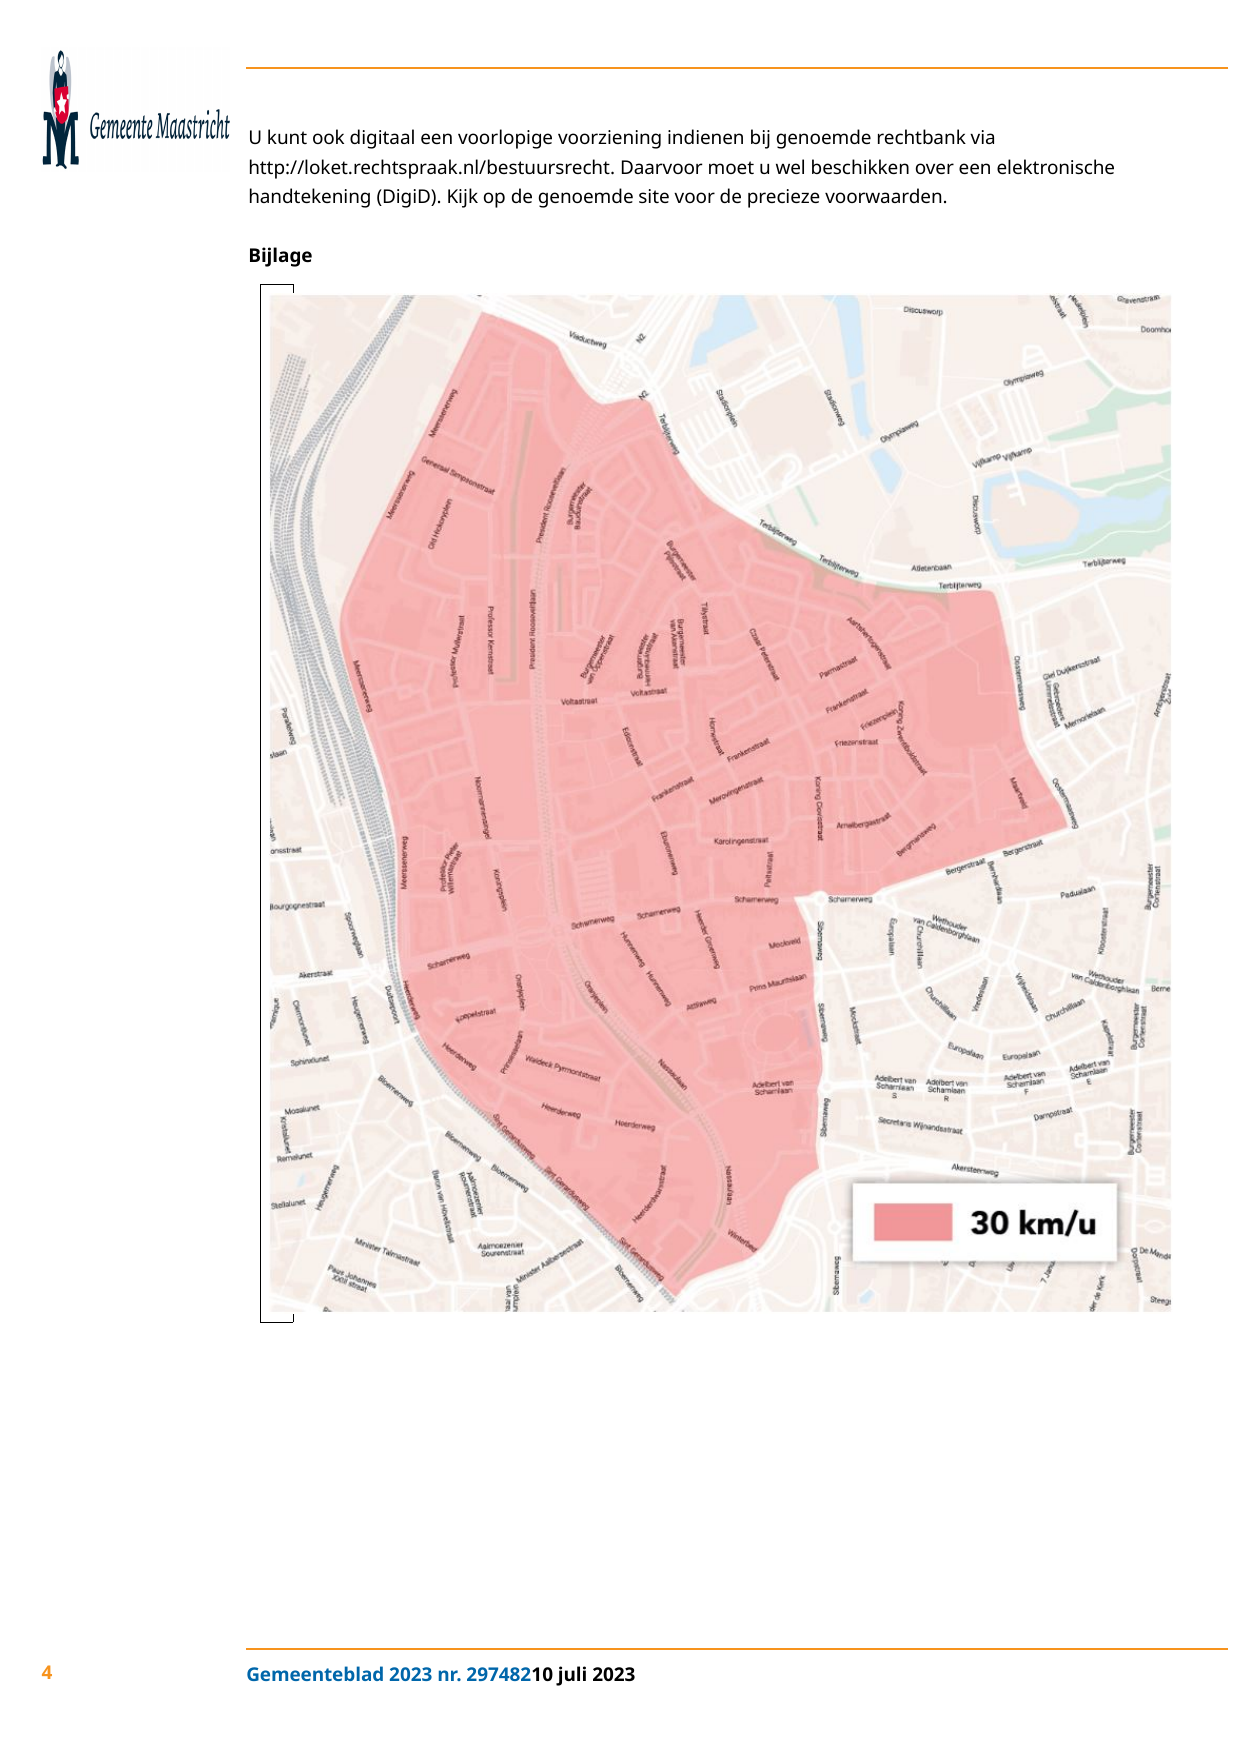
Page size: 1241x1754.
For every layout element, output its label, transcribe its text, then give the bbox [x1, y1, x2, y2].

text U kunt ook digitaal een voorlopige voorziening indienen bij genoemde rechtbank via http://loket.rechtspraak.nl/bestuursrecht. Daarvoor moet u wel beschikken over een elektronische handtekening (DigiD). Kijk op de genoemde site voor de precieze voorwaarden. [248, 124, 1152, 209]
text Bijlage [248, 243, 1152, 268]
picture [268, 293, 1173, 1314]
picture [41, 47, 231, 172]
